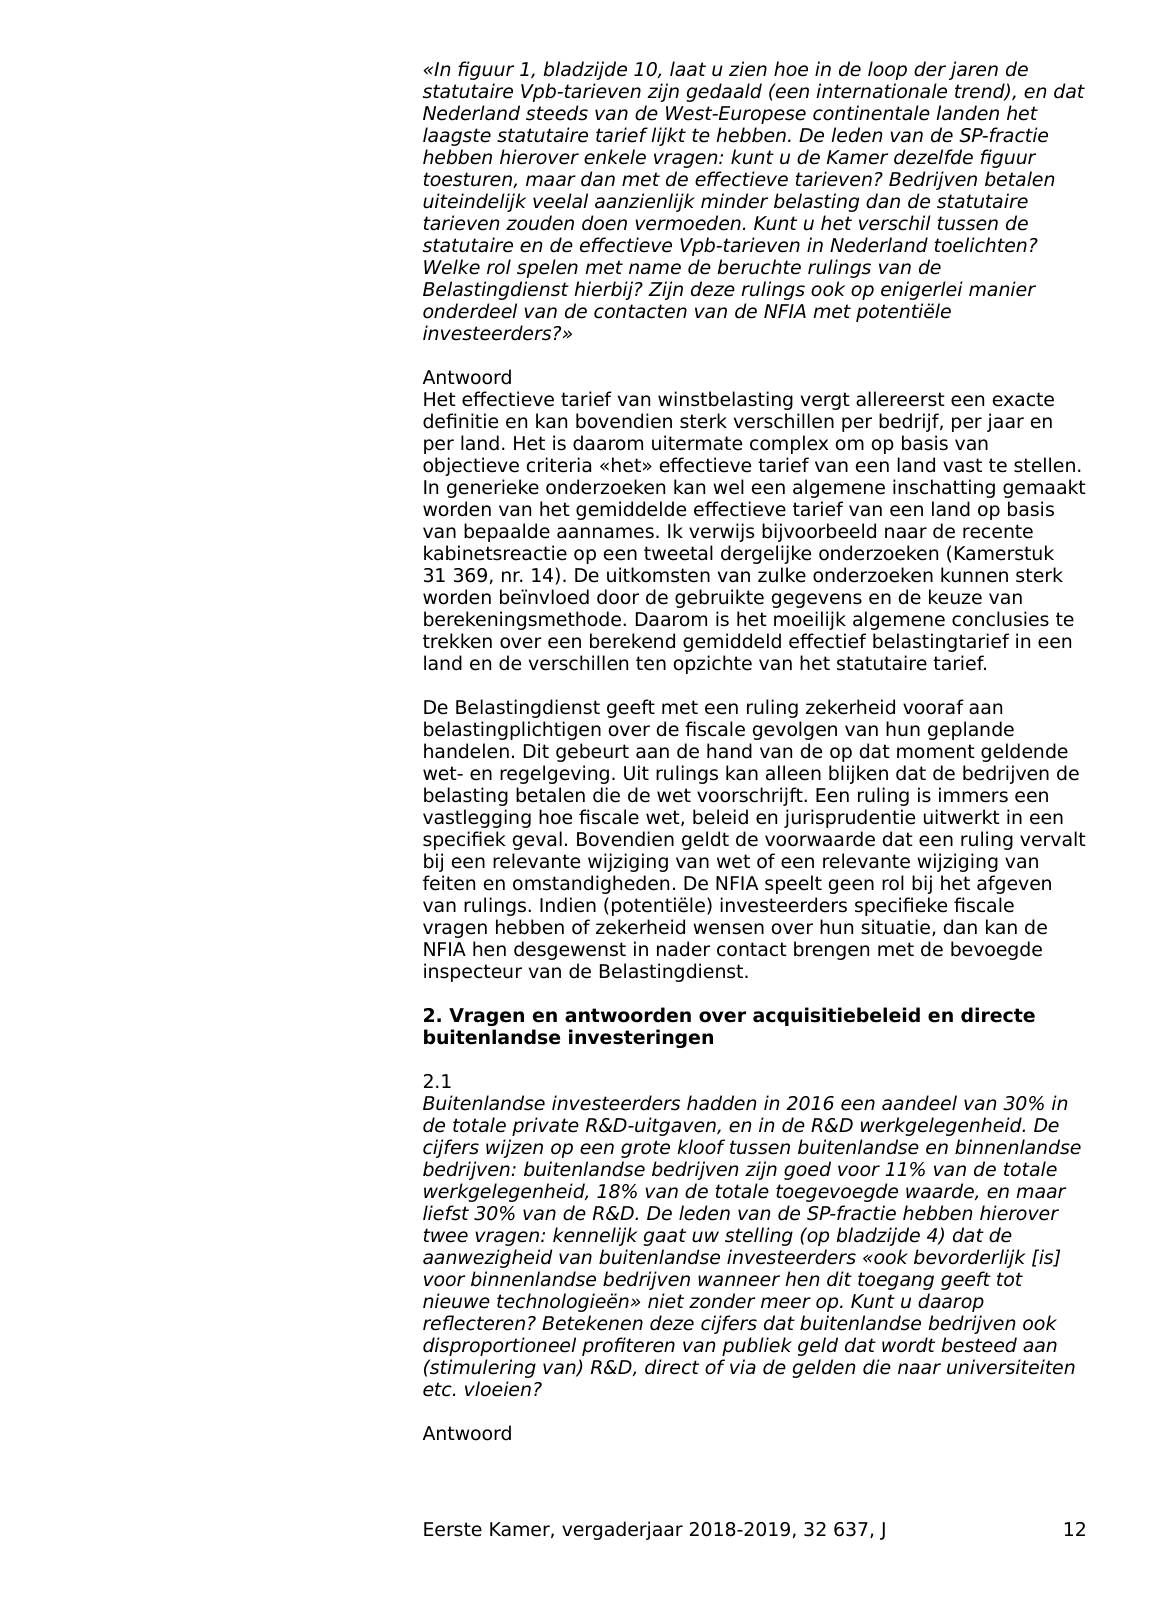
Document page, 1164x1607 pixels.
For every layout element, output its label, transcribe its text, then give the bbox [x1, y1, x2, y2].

text Buitenlandse investeerders hadden in 2016 een aandeel van 30% in de totale private R&D-uitgaven, en in de R&D werkgelegenheid. De cijfers wijzen op een grote kloof tussen buitenlandse en binnenlandse bedrijven: buitenlandse bedrijven zijn goed voor 11% van de totale werkgelegenheid, 18% van de totale toegevoegde waarde, en maar liefst 30% van de R&D. De leden van de SP-fractie hebben hierover twee vragen: kennelijk gaat uw stelling (op bladzijde 4) dat de aanwezigheid van buitenlandse investeerders «ook bevorderlijk [is] voor binnenlandse bedrijven wanneer hen dit toegang geeft tot nieuwe technologieën» niet zonder meer op. Kunt u daarop reflecteren? Betekenen deze cijfers dat buitenlandse bedrijven ook disproportioneel profiteren van publiek geld dat wordt besteed aan (stimulering van) R&D, direct of via de gelden die naar universiteiten etc. vloeien? [422, 1093, 1087, 1401]
text Antwoord [422, 367, 1087, 389]
text De Belastingdienst geeft met een ruling zekerheid vooraf aan belastingplichtigen over de fiscale gevolgen van hun geplande handelen. Dit gebeurt aan de hand van de op dat moment geldende wet- en regelgeving. Uit rulings kan alleen blijken dat de bedrijven de belasting betalen die de wet voorschrijft. Een ruling is immers een vastlegging hoe fiscale wet, beleid en jurisprudentie uitwerkt in een specifiek geval. Bovendien geldt de voorwaarde dat een ruling vervalt bij een relevante wijziging van wet of een relevante wijziging van feiten en omstandigheden. De NFIA speelt geen rol bij het afgeven van rulings. Indien (potentiële) investeerders specifieke fiscale vragen hebben of zekerheid wensen over hun situatie, dan kan de NFIA hen desgewenst in nader contact brengen met de bevoegde inspecteur van de Belastingdienst. [422, 697, 1087, 983]
text «In figuur 1, bladzijde 10, laat u zien hoe in de loop der jaren de statutaire Vpb-tarieven zijn gedaald (een internationale trend), en dat Nederland steeds van de West-Europese continentale landen het laagste statutaire tarief lijkt te hebben. De leden van de SP-fractie hebben hierover enkele vragen: kunt u de Kamer dezelfde figuur toesturen, maar dan met de effectieve tarieven? Bedrijven betalen uiteindelijk veelal aanzienlijk minder belasting dan de statutaire tarieven zouden doen vermoeden. Kunt u het verschil tussen de statutaire en de effectieve Vpb-tarieven in Nederland toelichten? Welke rol spelen met name de beruchte rulings van de Belastingdienst hierbij? Zijn deze rulings ook op enigerlei manier onderdeel van de contacten van de NFIA met potentiële investeerders?» [422, 59, 1087, 345]
text Het effectieve tarief van winstbelasting vergt allereerst een exacte definitie en kan bovendien sterk verschillen per bedrijf, per jaar en per land. Het is daarom uitermate complex om op basis van objectieve criteria «het» effectieve tarief van een land vast te stellen. In generieke onderzoeken kan wel een algemene inschatting gemaakt worden van het gemiddelde effectieve tarief van een land op basis van bepaalde aannames. Ik verwijs bijvoorbeeld naar de recente kabinetsreactie op een tweetal dergelijke onderzoeken (Kamerstuk 31 369, nr. 14). De uitkomsten van zulke onderzoeken kunnen sterk worden beïnvloed door de gebruikte gegevens en de keuze van berekeningsmethode. Daarom is het moeilijk algemene conclusies te trekken over een berekend gemiddeld effectief belastingtarief in een land en de verschillen ten opzichte van het statutaire tarief. [422, 389, 1087, 675]
subtitle 2. Vragen en antwoorden over acquisitiebeleid en directe buitenlandse investeringen [422, 1005, 1087, 1049]
text Antwoord [422, 1423, 1087, 1445]
text 2.1 [422, 1071, 1087, 1093]
